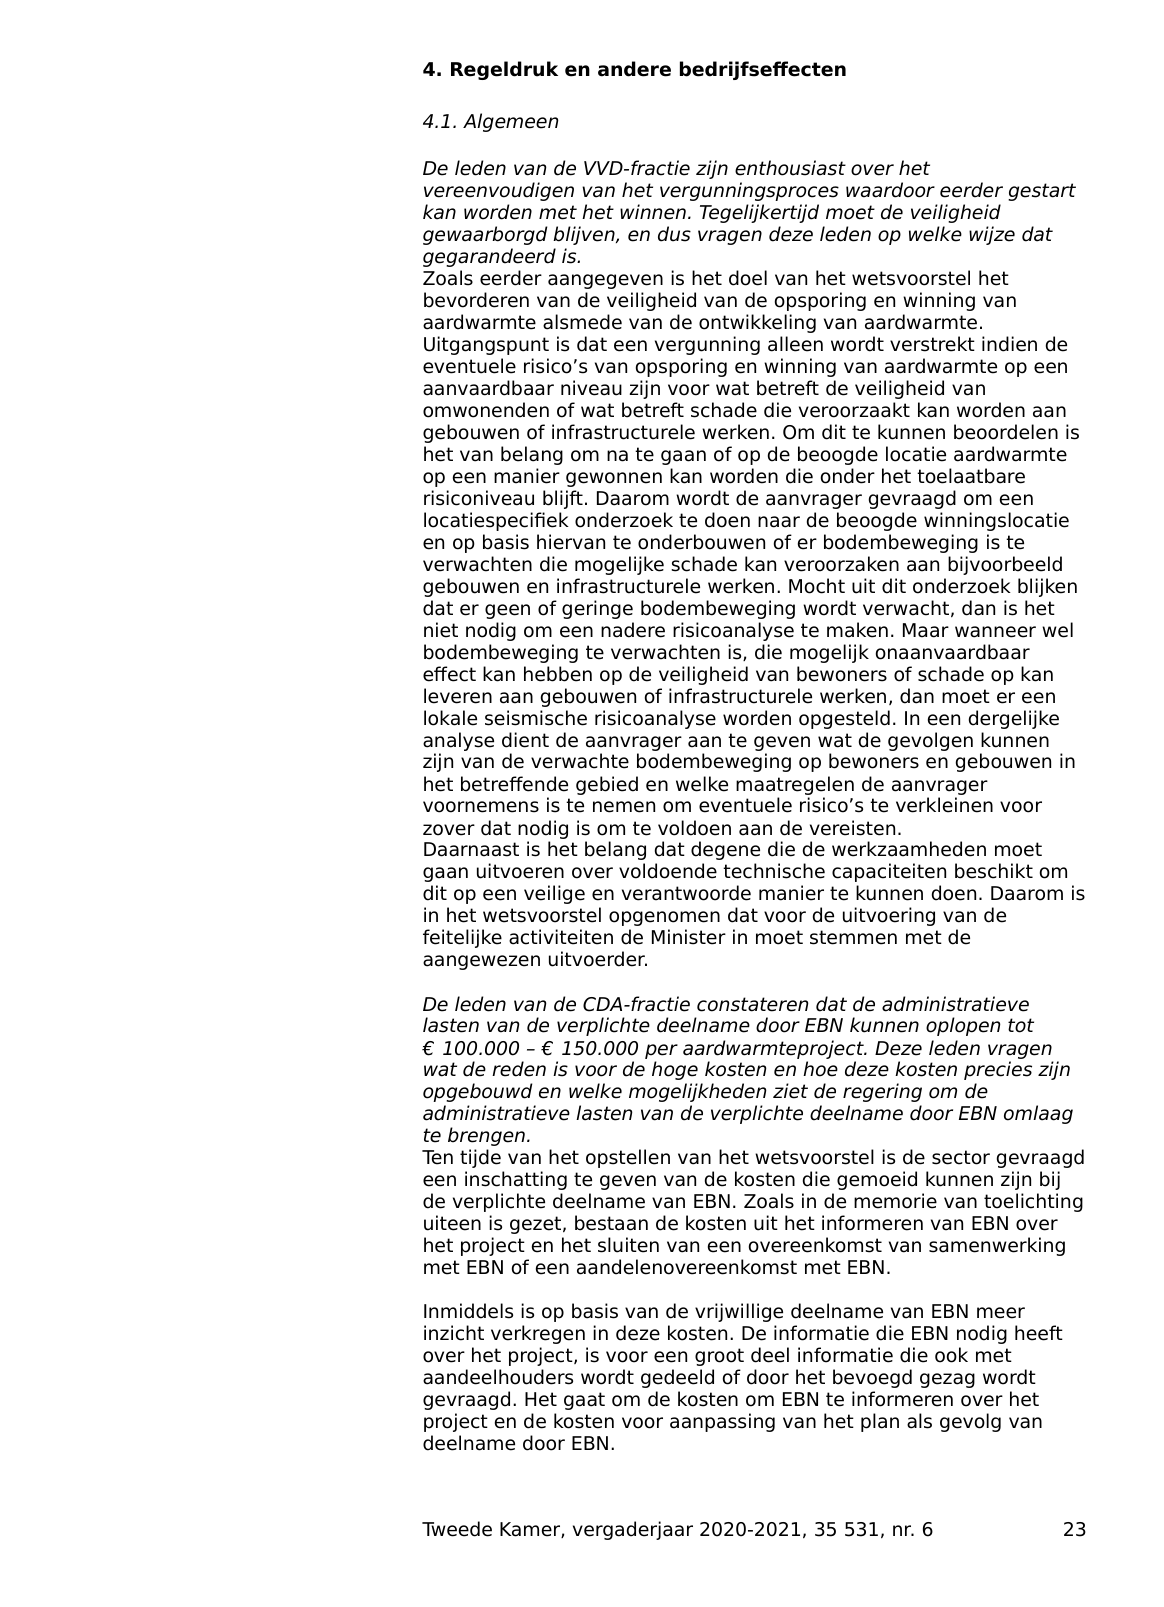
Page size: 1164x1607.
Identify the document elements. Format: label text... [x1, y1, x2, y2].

text De leden van de CDA-fractie constateren dat de administratieve lasten van de verplichte deelname door EBN kunnen oplopen tot € 100.000 – € 150.000 per aardwarmteproject. Deze leden vragen wat de reden is voor de hoge kosten en hoe deze kosten precies zijn opgebouwd en welke mogelijkheden ziet de regering om de administratieve lasten van de verplichte deelname door EBN omlaag te brengen. [422, 993, 1087, 1147]
text De leden van de VVD-fractie zijn enthousiast over het vereenvoudigen van het vergunningsproces waardoor eerder gestart kan worden met het winnen. Tegelijkertijd moet de veiligheid gewaarborgd blijven, en dus vragen deze leden op welke wijze dat gegarandeerd is. [422, 158, 1087, 268]
text Zoals eerder aangegeven is het doel van het wetsvoorstel het bevorderen van de veiligheid van de opsporing en winning van aardwarmte alsmede van de ontwikkeling van aardwarmte. Uitgangspunt is dat een vergunning alleen wordt verstrekt indien de eventuele risico’s van opsporing en winning van aardwarmte op een aanvaardbaar niveau zijn voor wat betreft de veiligheid van omwonenden of wat betreft schade die veroorzaakt kan worden aan gebouwen of infrastructurele werken. Om dit te kunnen beoordelen is het van belang om na te gaan of op de beoogde locatie aardwarmte op een manier gewonnen kan worden die onder het toelaatbare risiconiveau blijft. Daarom wordt de aanvrager gevraagd om een locatiespecifiek onderzoek te doen naar de beoogde winningslocatie en op basis hiervan te onderbouwen of er bodembeweging is te verwachten die mogelijke schade kan veroorzaken aan bijvoorbeeld gebouwen en infrastructurele werken. Mocht uit dit onderzoek blijken dat er geen of geringe bodembeweging wordt verwacht, dan is het niet nodig om een nadere risicoanalyse te maken. Maar wanneer wel bodembeweging te verwachten is, die mogelijk onaanvaardbaar effect kan hebben op de veiligheid van bewoners of schade op kan leveren aan gebouwen of infrastructurele werken, dan moet er een lokale seismische risicoanalyse worden opgesteld. In een dergelijke analyse dient de aanvrager aan te geven wat de gevolgen kunnen zijn van de verwachte bodembeweging op bewoners en gebouwen in het betreffende gebied en welke maatregelen de aanvrager voornemens is te nemen om eventuele risico’s te verkleinen voor zover dat nodig is om te voldoen aan de vereisten. [422, 268, 1087, 839]
text Inmiddels is op basis van de vrijwillige deelname van EBN meer inzicht verkregen in deze kosten. De informatie die EBN nodig heeft over het project, is voor een groot deel informatie die ook met aandeelhouders wordt gedeeld of door het bevoegd gezag wordt gevraagd. Het gaat om de kosten om EBN te informeren over het project en de kosten voor aanpassing van het plan als gevolg van deelname door EBN. [422, 1301, 1087, 1455]
text Ten tijde van het opstellen van het wetsvoorstel is de sector gevraagd een inschatting te geven van de kosten die gemoeid kunnen zijn bij de verplichte deelname van EBN. Zoals in de memorie van toelichting uiteen is gezet, bestaan de kosten uit het informeren van EBN over het project en het sluiten van een overeenkomst van samenwerking met EBN of een aandelenovereenkomst met EBN. [422, 1147, 1087, 1279]
subtitle 4. Regeldruk en andere bedrijfseffecten [422, 59, 1087, 81]
subtitle 4.1. Algemeen [422, 111, 1087, 133]
text Daarnaast is het belang dat degene die de werkzaamheden moet gaan uitvoeren over voldoende technische capaciteiten beschikt om dit op een veilige en verantwoorde manier te kunnen doen. Daarom is in het wetsvoorstel opgenomen dat voor de uitvoering van de feitelijke activiteiten de Minister in moet stemmen met de aangewezen uitvoerder. [422, 839, 1087, 971]
